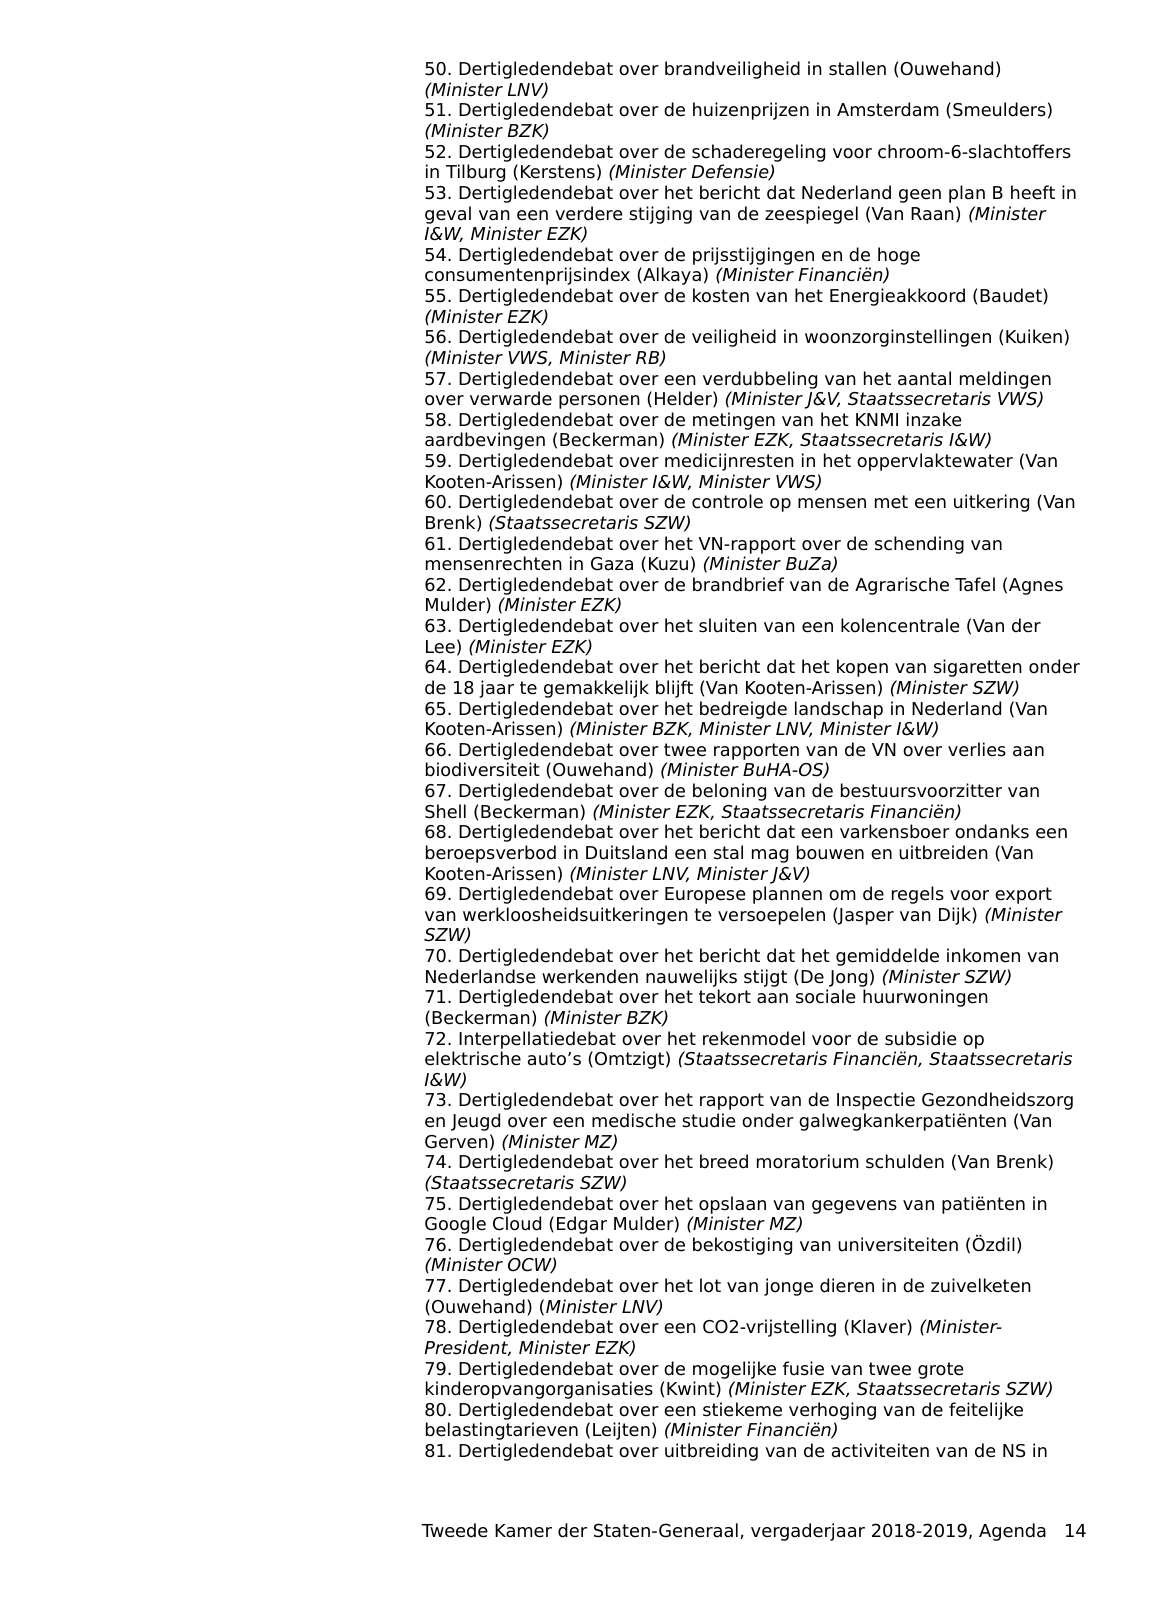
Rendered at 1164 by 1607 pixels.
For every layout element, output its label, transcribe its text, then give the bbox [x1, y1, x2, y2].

table_cell [401, 327, 418, 368]
table_cell [401, 884, 418, 946]
table_cell 73. Dertigledendebat over het rapport van de Inspectie Gezondheidszorg en Jeugd over een medische studie onder galwegkankerpatiënten (Van Gerven) (Minister MZ) [418, 1090, 1087, 1152]
table_cell 63. Dertigledendebat over het sluiten van een kolencentrale (Van der Lee) (Minister EZK) [418, 616, 1087, 657]
table_cell [77, 142, 401, 183]
table_cell 79. Dertigledendebat over de mogelijke fusie van twee grote kinderopvangorganisaties (Kwint) (Minister EZK, Staatssecretaris SZW) [418, 1359, 1087, 1400]
table_cell 50. Dertigledendebat over brandveiligheid in stallen (Ouwehand) (Minister LNV) [418, 59, 1087, 100]
table_cell [401, 1359, 418, 1400]
table_cell [77, 1090, 401, 1152]
table_cell 52. Dertigledendebat over de schaderegeling voor chroom-6-slachtoffers in Tilburg (Kerstens) (Minister Defensie) [418, 142, 1087, 183]
table_cell [401, 1276, 418, 1317]
table_cell [77, 534, 401, 575]
table_cell [77, 369, 401, 410]
table_cell [77, 245, 401, 286]
table_cell [401, 410, 418, 451]
table_cell [401, 59, 418, 100]
table_cell [77, 616, 401, 657]
table_cell [401, 987, 418, 1028]
table_cell [77, 183, 401, 245]
table_cell [77, 451, 401, 492]
table_cell [77, 1317, 401, 1358]
table_cell 54. Dertigledendebat over de prijsstijgingen en de hoge consumentenprijsindex (Alkaya) (Minister Financiën) [418, 245, 1087, 286]
table_cell [401, 1194, 418, 1235]
table_cell 80. Dertigledendebat over een stiekeme verhoging van de feitelijke belastingtarieven (Leijten) (Minister Financiën) [418, 1400, 1087, 1441]
table_cell [77, 1441, 401, 1462]
table_cell [77, 492, 401, 533]
table_cell 71. Dertigledendebat over het tekort aan sociale huurwoningen (Beckerman) (Minister BZK) [418, 987, 1087, 1028]
table_cell [77, 410, 401, 451]
table_cell [77, 1276, 401, 1317]
table_cell [77, 1235, 401, 1276]
table_cell [77, 822, 401, 884]
table_cell [77, 884, 401, 946]
table_cell 57. Dertigledendebat over een verdubbeling van het aantal meldingen over verwarde personen (Helder) (Minister J&V, Staatssecretaris VWS) [418, 369, 1087, 410]
table_cell 67. Dertigledendebat over de beloning van de bestuursvoorzitter van Shell (Beckerman) (Minister EZK, Staatssecretaris Financiën) [418, 781, 1087, 822]
table_cell 68. Dertigledendebat over het bericht dat een varkensboer ondanks een beroepsverbod in Duitsland een stal mag bouwen en uitbreiden (Van Kooten-Arissen) (Minister LNV, Minister J&V) [418, 822, 1087, 884]
table_cell 58. Dertigledendebat over de metingen van het KNMI inzake aardbevingen (Beckerman) (Minister EZK, Staatssecretaris I&W) [418, 410, 1087, 451]
table_cell 69. Dertigledendebat over Europese plannen om de regels voor export van werkloosheidsuitkeringen te versoepelen (Jasper van Dijk) (Minister SZW) [418, 884, 1087, 946]
table_cell 53. Dertigledendebat over het bericht dat Nederland geen plan B heeft in geval van een verdere stijging van de zeespiegel (Van Raan) (Minister I&W, Minister EZK) [418, 183, 1087, 245]
table_cell [401, 183, 418, 245]
table_cell 51. Dertigledendebat over de huizenprijzen in Amsterdam (Smeulders) (Minister BZK) [418, 100, 1087, 142]
table_cell [401, 245, 418, 286]
table_cell [77, 59, 401, 100]
table_cell 77. Dertigledendebat over het lot van jonge dieren in de zuivelketen (Ouwehand) (Minister LNV) [418, 1276, 1087, 1317]
table_cell 55. Dertigledendebat over de kosten van het Energieakkoord (Baudet) (Minister EZK) [418, 286, 1087, 327]
table_cell [401, 1441, 418, 1462]
table_cell [401, 781, 418, 822]
table_cell [77, 1359, 401, 1400]
table_cell [401, 575, 418, 616]
table_cell [77, 699, 401, 740]
table_cell [401, 286, 418, 327]
table_cell [77, 1029, 401, 1090]
table_cell [401, 740, 418, 781]
table_cell [401, 1152, 418, 1193]
table_cell 72. Interpellatiedebat over het rekenmodel voor de subsidie op elektrische auto’s (Omtzigt) (Staatssecretaris Financiën, Staatssecretaris I&W) [418, 1029, 1087, 1090]
table_cell [401, 492, 418, 533]
table_cell [77, 946, 401, 987]
table_cell 76. Dertigledendebat over de bekostiging van universiteiten (Özdil) (Minister OCW) [418, 1235, 1087, 1276]
table_cell [401, 1090, 418, 1152]
table_cell [77, 781, 401, 822]
table_cell [401, 369, 418, 410]
table_cell [401, 534, 418, 575]
table_cell [401, 699, 418, 740]
table_cell 81. Dertigledendebat over uitbreiding van de activiteiten van de NS in [418, 1441, 1087, 1462]
table_cell [77, 575, 401, 616]
table_cell 59. Dertigledendebat over medicijnresten in het oppervlaktewater (Van Kooten-Arissen) (Minister I&W, Minister VWS) [418, 451, 1087, 492]
table_cell 70. Dertigledendebat over het bericht dat het gemiddelde inkomen van Nederlandse werkenden nauwelijks stijgt (De Jong) (Minister SZW) [418, 946, 1087, 987]
table_cell [77, 740, 401, 781]
table_cell [401, 946, 418, 987]
table_cell [77, 987, 401, 1028]
table_cell [401, 1235, 418, 1276]
table_cell [77, 1194, 401, 1235]
table_cell [401, 1317, 418, 1358]
table_cell [401, 1400, 418, 1441]
table_cell [77, 327, 401, 368]
table_cell 65. Dertigledendebat over het bedreigde landschap in Nederland (Van Kooten-Arissen) (Minister BZK, Minister LNV, Minister I&W) [418, 699, 1087, 740]
table_cell [401, 616, 418, 657]
table_cell [401, 100, 418, 142]
table_cell [77, 286, 401, 327]
table_cell [77, 100, 401, 142]
table_cell [401, 451, 418, 492]
table_cell [77, 1400, 401, 1441]
table_cell [77, 1152, 401, 1193]
table_cell [401, 1029, 418, 1090]
table_cell 66. Dertigledendebat over twee rapporten van de VN over verlies aan biodiversiteit (Ouwehand) (Minister BuHA-OS) [418, 740, 1087, 781]
table_cell [77, 657, 401, 698]
table_cell 78. Dertigledendebat over een CO2-vrijstelling (Klaver) (Minister-President, Minister EZK) [418, 1317, 1087, 1358]
table_cell 74. Dertigledendebat over het breed moratorium schulden (Van Brenk) (Staatssecretaris SZW) [418, 1152, 1087, 1193]
table_cell [401, 142, 418, 183]
table_cell 75. Dertigledendebat over het opslaan van gegevens van patiënten in Google Cloud (Edgar Mulder) (Minister MZ) [418, 1194, 1087, 1235]
table_cell 56. Dertigledendebat over de veiligheid in woonzorginstellingen (Kuiken) (Minister VWS, Minister RB) [418, 327, 1087, 368]
table_cell 60. Dertigledendebat over de controle op mensen met een uitkering (Van Brenk) (Staatssecretaris SZW) [418, 492, 1087, 533]
table_cell 62. Dertigledendebat over de brandbrief van de Agrarische Tafel (Agnes Mulder) (Minister EZK) [418, 575, 1087, 616]
table_cell 61. Dertigledendebat over het VN-rapport over de schending van mensenrechten in Gaza (Kuzu) (Minister BuZa) [418, 534, 1087, 575]
table_cell 64. Dertigledendebat over het bericht dat het kopen van sigaretten onder de 18 jaar te gemakkelijk blijft (Van Kooten-Arissen) (Minister SZW) [418, 657, 1087, 698]
table_cell [401, 822, 418, 884]
table_cell [401, 657, 418, 698]
